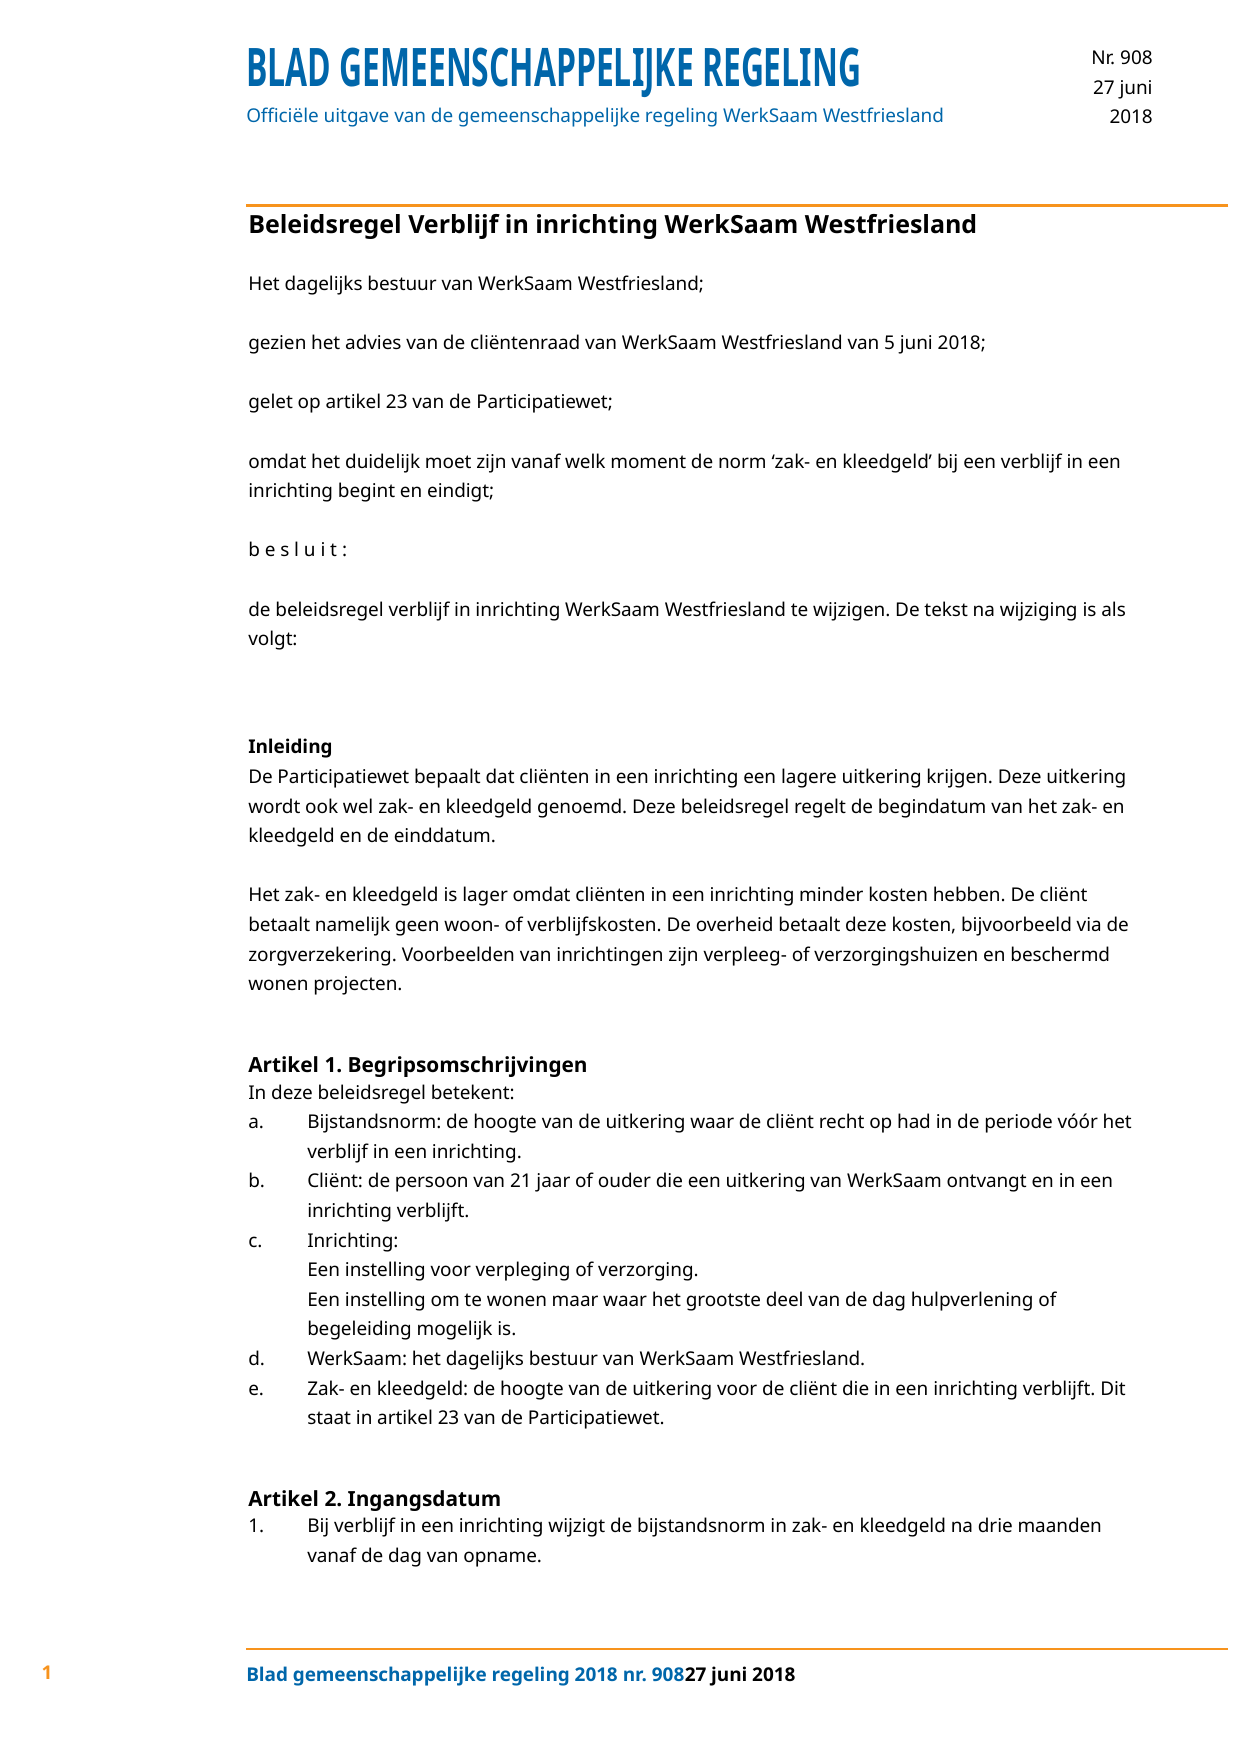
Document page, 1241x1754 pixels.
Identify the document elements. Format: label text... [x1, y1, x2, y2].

text Inleiding [248, 734, 1152, 759]
list Bijstandsnorm: de hoogte van de uitkering waar de cliënt recht op had in de periode vóór het verblijf in een inrichting. [248, 1108, 1152, 1164]
text Artikel 2. Ingangsdatum [248, 1484, 1152, 1513]
text gezien het advies van de cliëntenraad van WerkSaam Westfriesland van 5 juni 2018; [248, 329, 1152, 355]
list Cliënt: de persoon van 21 jaar of ouder die een uitkering van WerkSaam ontvangt en in een inrichting verblijft. [248, 1168, 1152, 1223]
list Een instelling voor verpleging of verzorging. [248, 1256, 1152, 1282]
text omdat het duidelijk moet zijn vanaf welk moment de norm ‘zak- en kleedgeld’ bij een verblijf in een inrichting begint en eindigt; [248, 448, 1152, 503]
text Beleidsregel Verblijf in inrichting WerkSaam Westfriesland [248, 207, 1152, 241]
text Artikel 1. Begripsomschrijvingen [248, 1050, 1152, 1079]
text de beleidsregel verblijf in inrichting WerkSaam Westfriesland te wijzigen. De tekst na wijziging is als volgt: [248, 596, 1152, 651]
list Inrichting: [248, 1227, 1152, 1252]
text b e s l u i t : [248, 537, 1152, 562]
list WerkSaam: het dagelijks bestuur van WerkSaam Westfriesland. [248, 1345, 1152, 1371]
text gelet op artikel 23 van de Participatiewet; [248, 389, 1152, 414]
text De Participatiewet bepaalt dat cliënten in een inrichting een lagere uitkering krijgen. Deze uitkering wordt ook wel zak- en kleedgeld genoemd. Deze beleidsregel regelt de begindatum van het zak- en kleedgeld en de einddatum. [248, 763, 1152, 848]
list Bij verblijf in een inrichting wijzigt de bijstandsnorm in zak- en kleedgeld na drie maanden vanaf de dag van opname. [248, 1513, 1152, 1568]
text Het zak- en kleedgeld is lager omdat cliënten in een inrichting minder kosten hebben. De cliënt betaalt namelijk geen woon- of verblijfskosten. De overheid betaalt deze kosten, bijvoorbeeld via de zorgverzekering. Voorbeelden van inrichtingen zijn verpleeg- of verzorgingshuizen en beschermd wonen projecten. [248, 882, 1152, 996]
list Zak- en kleedgeld: de hoogte van de uitkering voor de cliënt die in een inrichting verblijft. Dit staat in artikel 23 van de Participatiewet. [248, 1375, 1152, 1430]
list Een instelling om te wonen maar waar het grootste deel van de dag hulpverlening of begeleiding mogelijk is. [248, 1286, 1152, 1341]
text In deze beleidsregel betekent: [248, 1079, 1152, 1104]
text Het dagelijks bestuur van WerkSaam Westfriesland; [248, 270, 1152, 296]
picture [41, 47, 231, 172]
